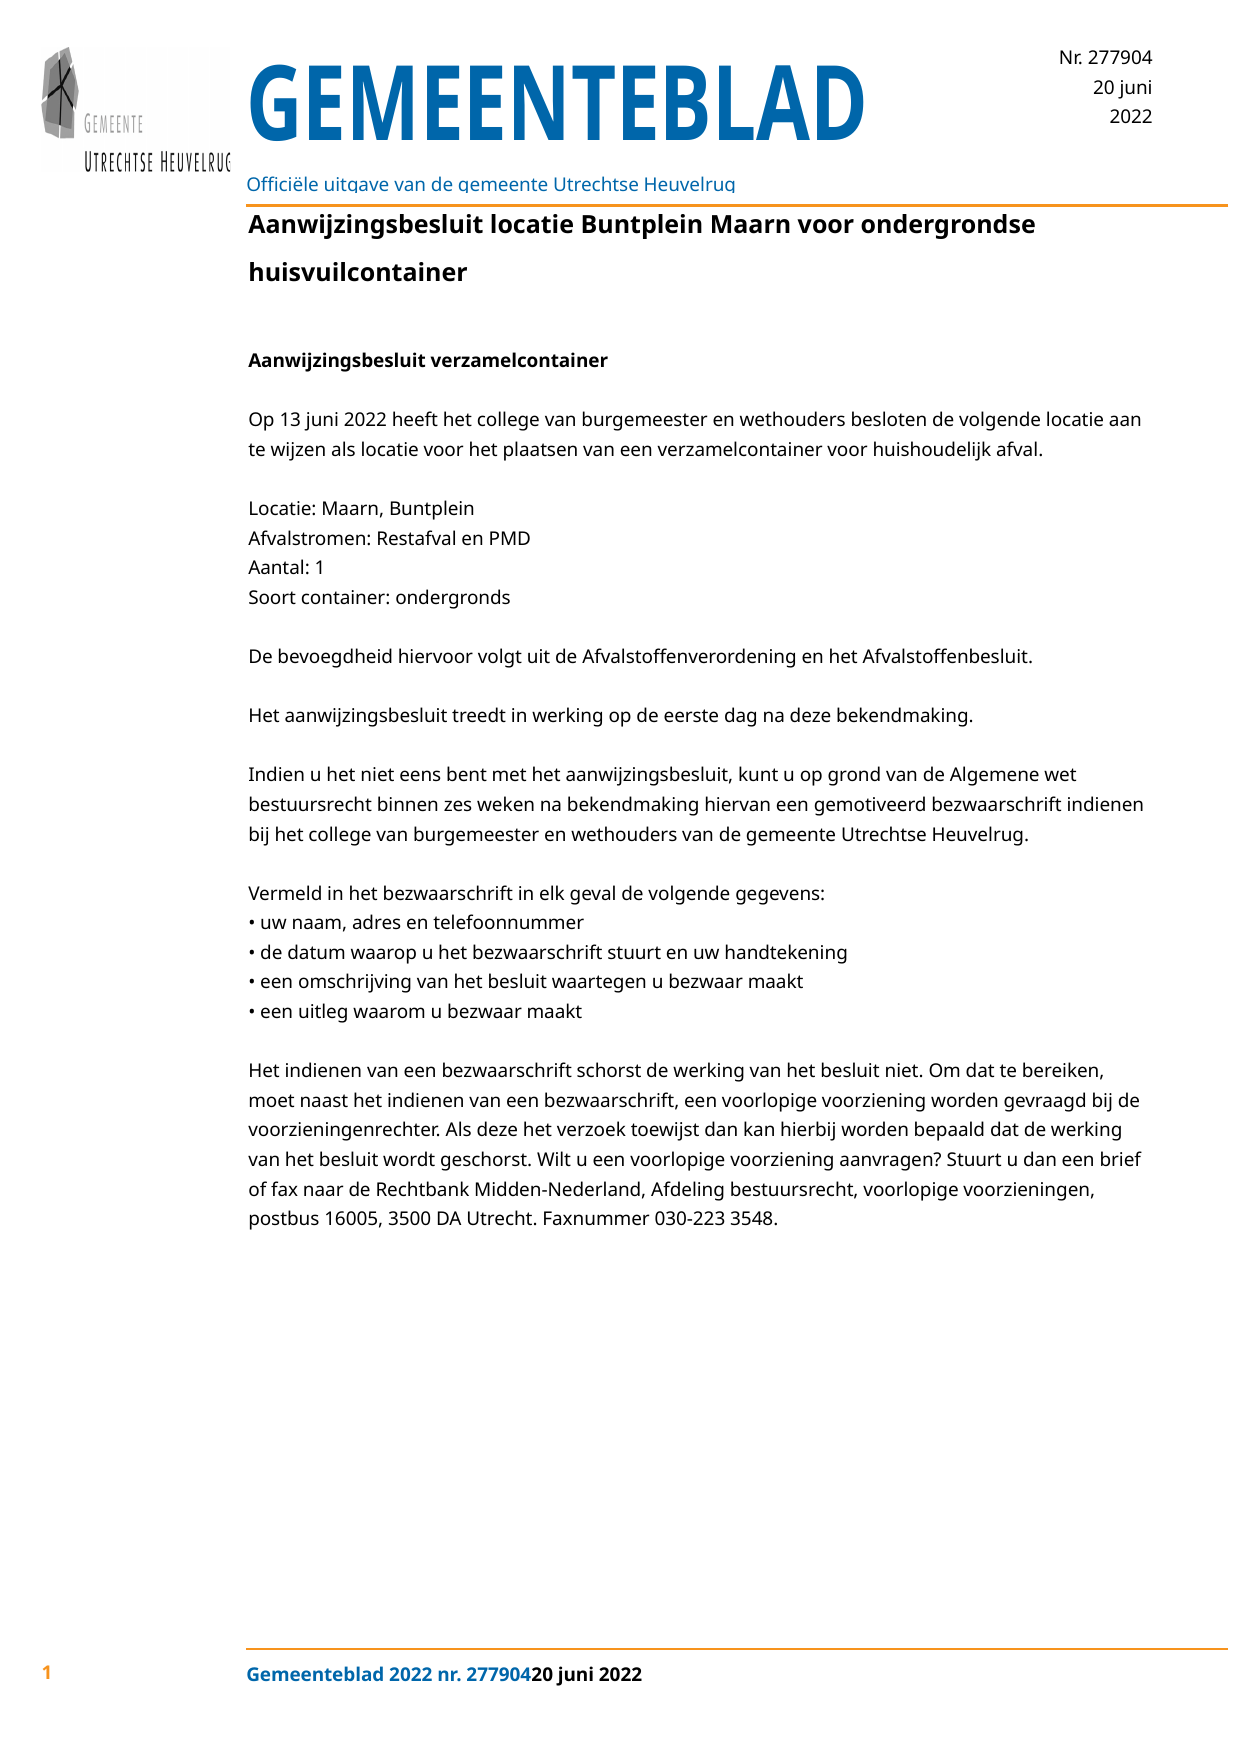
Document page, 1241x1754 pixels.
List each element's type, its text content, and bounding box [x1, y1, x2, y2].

text • de datum waarop u het bezwaarschrift stuurt en uw handtekening [248, 939, 1152, 965]
text Locatie: Maarn, Buntplein [248, 495, 1152, 521]
text Aantal: 1 [248, 554, 1152, 580]
text • uw naam, adres en telefoonnummer [248, 909, 1152, 935]
text Soort container: ondergronds [248, 584, 1152, 610]
text Aanwijzingsbesluit locatie Buntplein Maarn voor ondergrondse huisvuilcontainer [248, 207, 1152, 288]
text Het indienen van een bezwaarschrift schorst de werking van het besluit niet. Om dat te bereiken, moet naast het indienen van een bezwaarschrift, een voorlopige voorziening worden gevraagd bij de voorzieningenrechter. Als deze het verzoek toewijst dan kan hierbij worden bepaald dat de werking van het besluit wordt geschorst. Wilt u een voorlopige voorziening aanvragen? Stuurt u dan een brief of fax naar de Rechtbank Midden-Nederland, Afdeling bestuursrecht, voorlopige voorzieningen, postbus 16005, 3500 DA Utrecht. Faxnummer 030-223 3548. [248, 1057, 1152, 1231]
text Op 13 juni 2022 heeft het college van burgemeester en wethouders besloten de volgende locatie aan te wijzen als locatie voor het plaatsen van een verzamelcontainer voor huishoudelijk afval. [248, 407, 1152, 462]
text • een uitleg waarom u bezwaar maakt [248, 998, 1152, 1024]
text • een omschrijving van het besluit waartegen u bezwaar maakt [248, 969, 1152, 994]
text De bevoegdheid hiervoor volgt uit de Afvalstoffenverordening en het Afvalstoffenbesluit. [248, 643, 1152, 669]
picture [41, 47, 231, 172]
text Afvalstromen: Restafval en PMD [248, 525, 1152, 551]
text Indien u het niet eens bent met het aanwijzingsbesluit, kunt u op grond van de Algemene wet bestuursrecht binnen zes weken na bekendmaking hiervan een gemotiveerd bezwaarschrift indienen bij het college van burgemeester en wethouders van de gemeente Utrechtse Heuvelrug. [248, 762, 1152, 847]
text Het aanwijzingsbesluit treedt in werking op de eerste dag na deze bekendmaking. [248, 702, 1152, 728]
text Vermeld in het bezwaarschrift in elk geval de volgende gegevens: [248, 880, 1152, 906]
text Aanwijzingsbesluit verzamelcontainer [248, 347, 1152, 373]
